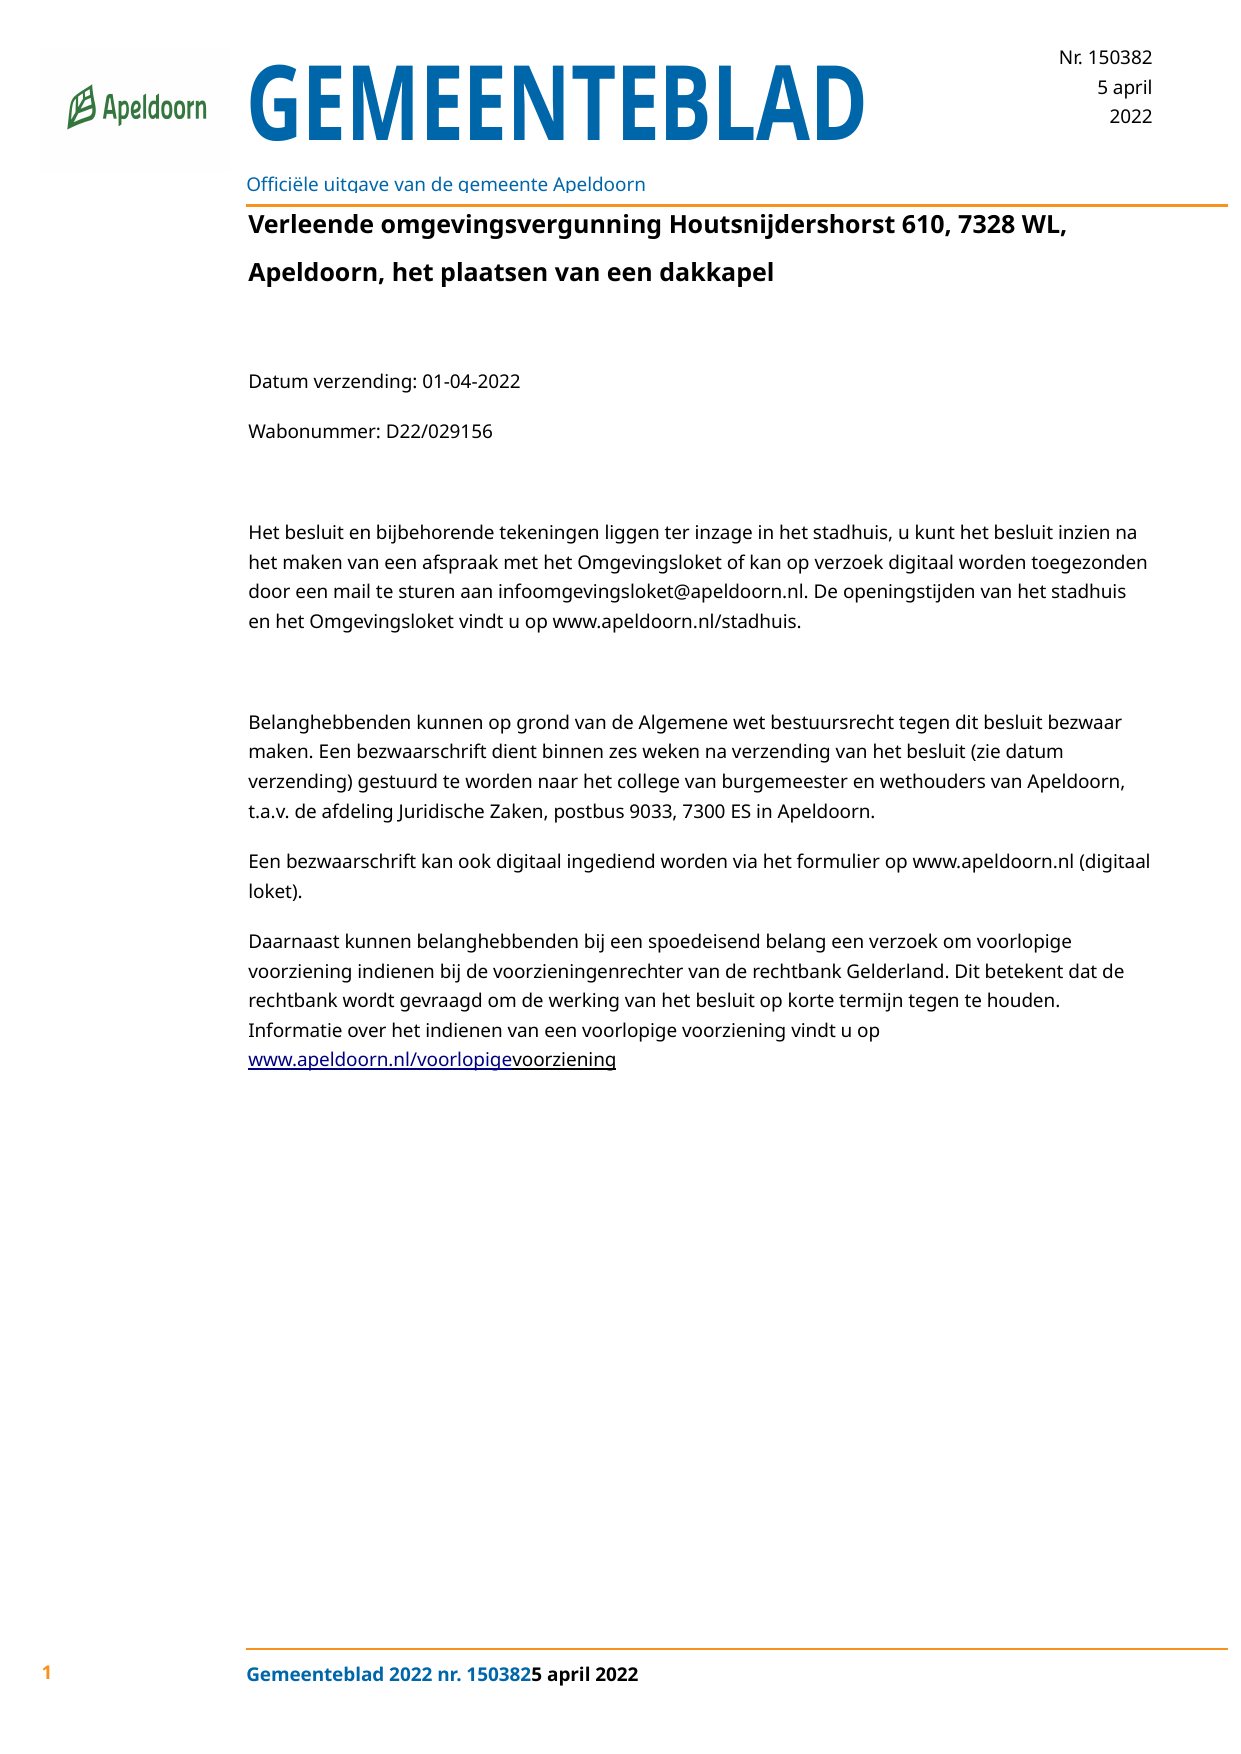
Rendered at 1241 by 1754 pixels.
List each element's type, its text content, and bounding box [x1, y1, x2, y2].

text Verleende omgevingsvergunning Houtsnijdershorst 610, 7328 WL, Apeldoorn, het plaatsen van een dakkapel [248, 207, 1152, 288]
text Daarnaast kunnen belanghebbenden bij een spoedeisend belang een verzoek om voorlopige voorziening indienen bij de voorzieningenrechter van de rechtbank Gelderland. Dit betekent dat de rechtbank wordt gevraagd om de werking van het besluit op korte termijn tegen te houden. Informatie over het indienen van een voorlopige voorziening vindt u op www.apeldoorn.nl/voorlopigevoorziening [248, 928, 1152, 1072]
text Het besluit en bijbehorende tekeningen liggen ter inzage in het stadhuis, u kunt het besluit inzien na het maken van een afspraak met het Omgevingsloket of kan op verzoek digitaal worden toegezonden door een mail te sturen aan infoomgevingsloket@apeldoorn.nl. De openingstijden van het stadhuis en het Omgevingsloket vindt u op www.apeldoorn.nl/stadhuis. [248, 519, 1152, 634]
picture [41, 47, 231, 172]
text Wabonummer: D22/029156 [248, 419, 1152, 444]
text Datum verzending: 01-04-2022 [248, 368, 1152, 394]
text Een bezwaarschrift kan ook digitaal ingediend worden via het formulier op www.apeldoorn.nl (digitaal loket). [248, 848, 1152, 904]
text Belanghebbenden kunnen op grond van de Algemene wet bestuursrecht tegen dit besluit bezwaar maken. Een bezwaarschrift dient binnen zes weken na verzending van het besluit (zie datum verzending) gestuurd te worden naar het college van burgemeester en wethouders van Apeldoorn, t.a.v. de afdeling Juridische Zaken, postbus 9033, 7300 ES in Apeldoorn. [248, 709, 1152, 824]
